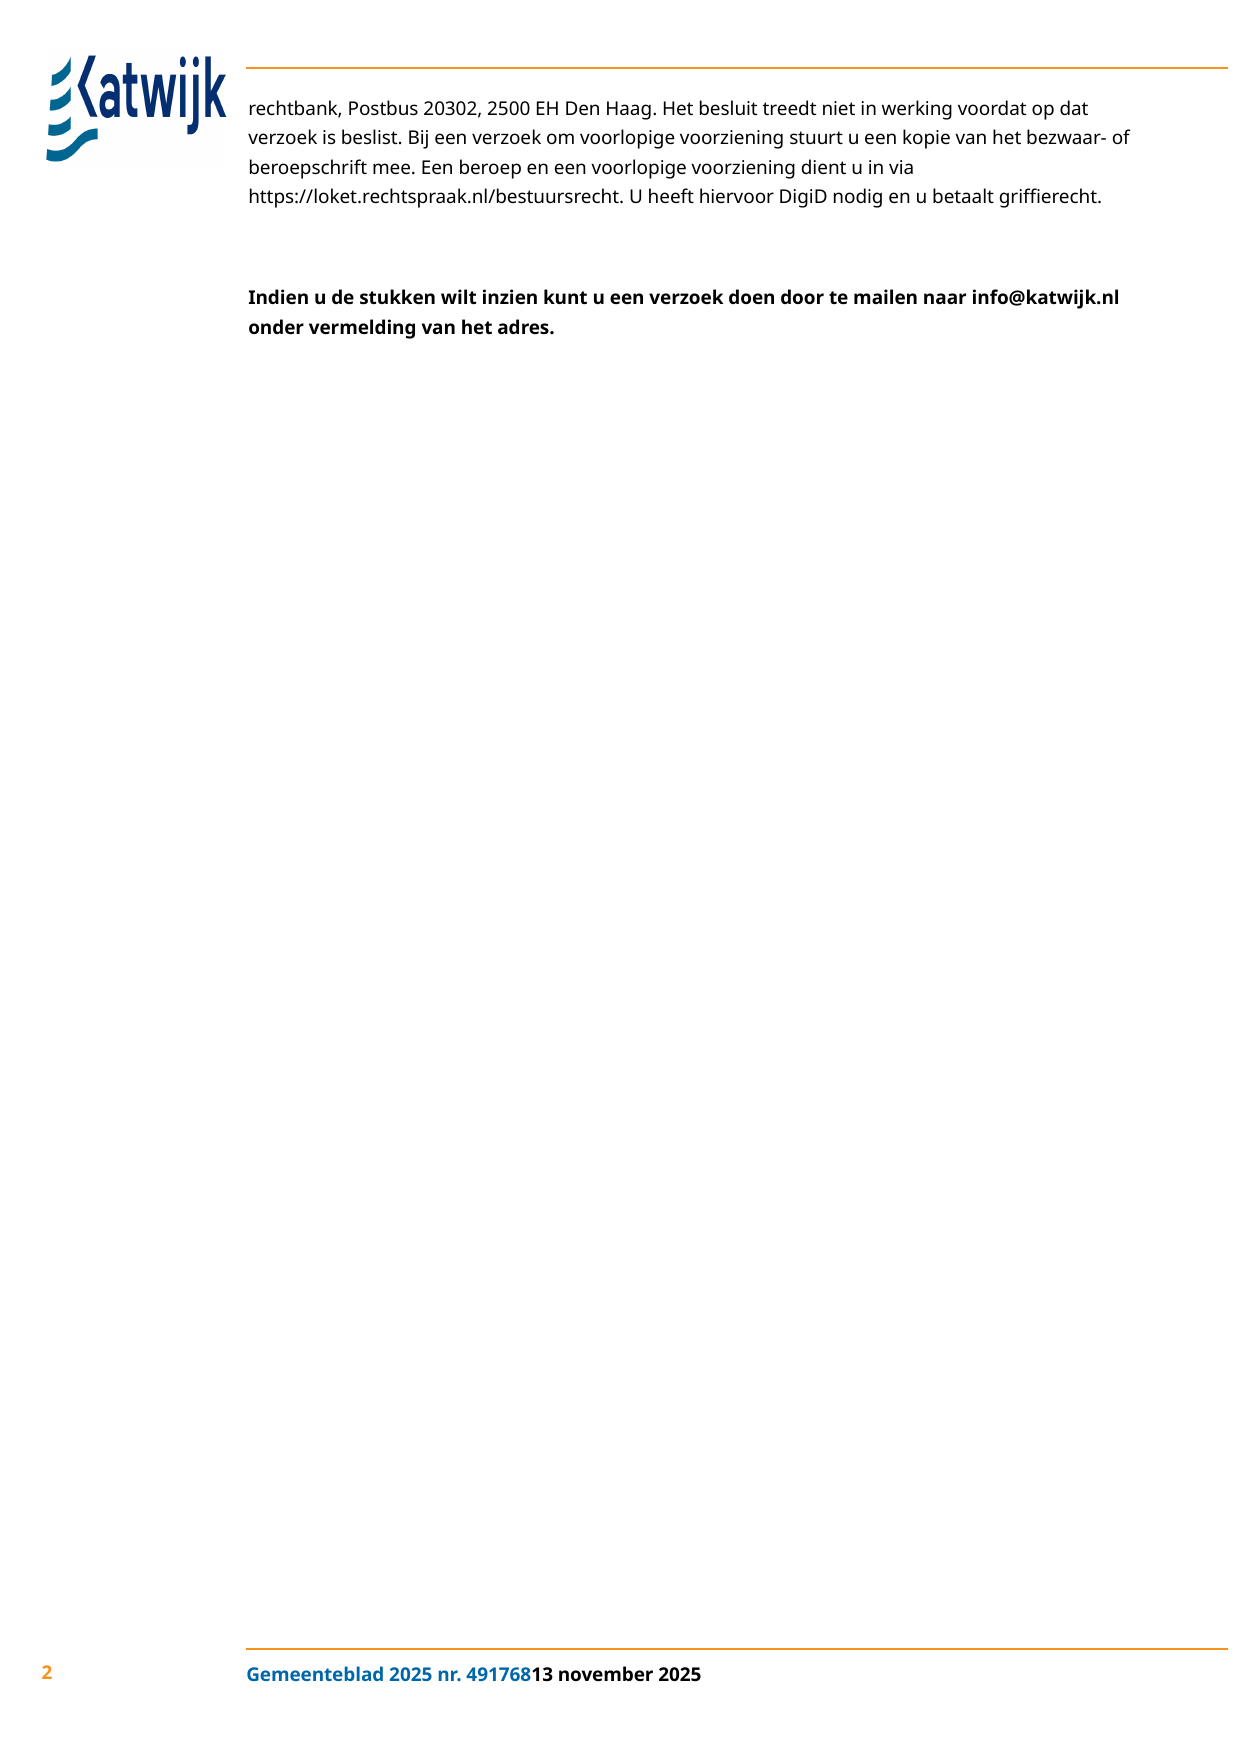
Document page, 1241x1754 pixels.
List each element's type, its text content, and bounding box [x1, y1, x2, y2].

picture [41, 47, 231, 172]
text Indien u de stukken wilt inzien kunt u een verzoek doen door te mailen naar info@katwijk.nl onder vermelding van het adres. [248, 284, 1152, 340]
text rechtbank, Postbus 20302, 2500 EH Den Haag. Het besluit treedt niet in werking voordat op dat verzoek is beslist. Bij een verzoek om voorlopige voorziening stuurt u een kopie van het bezwaar- of beroepschrift mee. Een beroep en een voorlopige voorziening dient u in via https://loket.rechtspraak.nl/bestuursrecht. U heeft hiervoor DigiD nodig en u betaalt griffierecht. [248, 95, 1152, 209]
